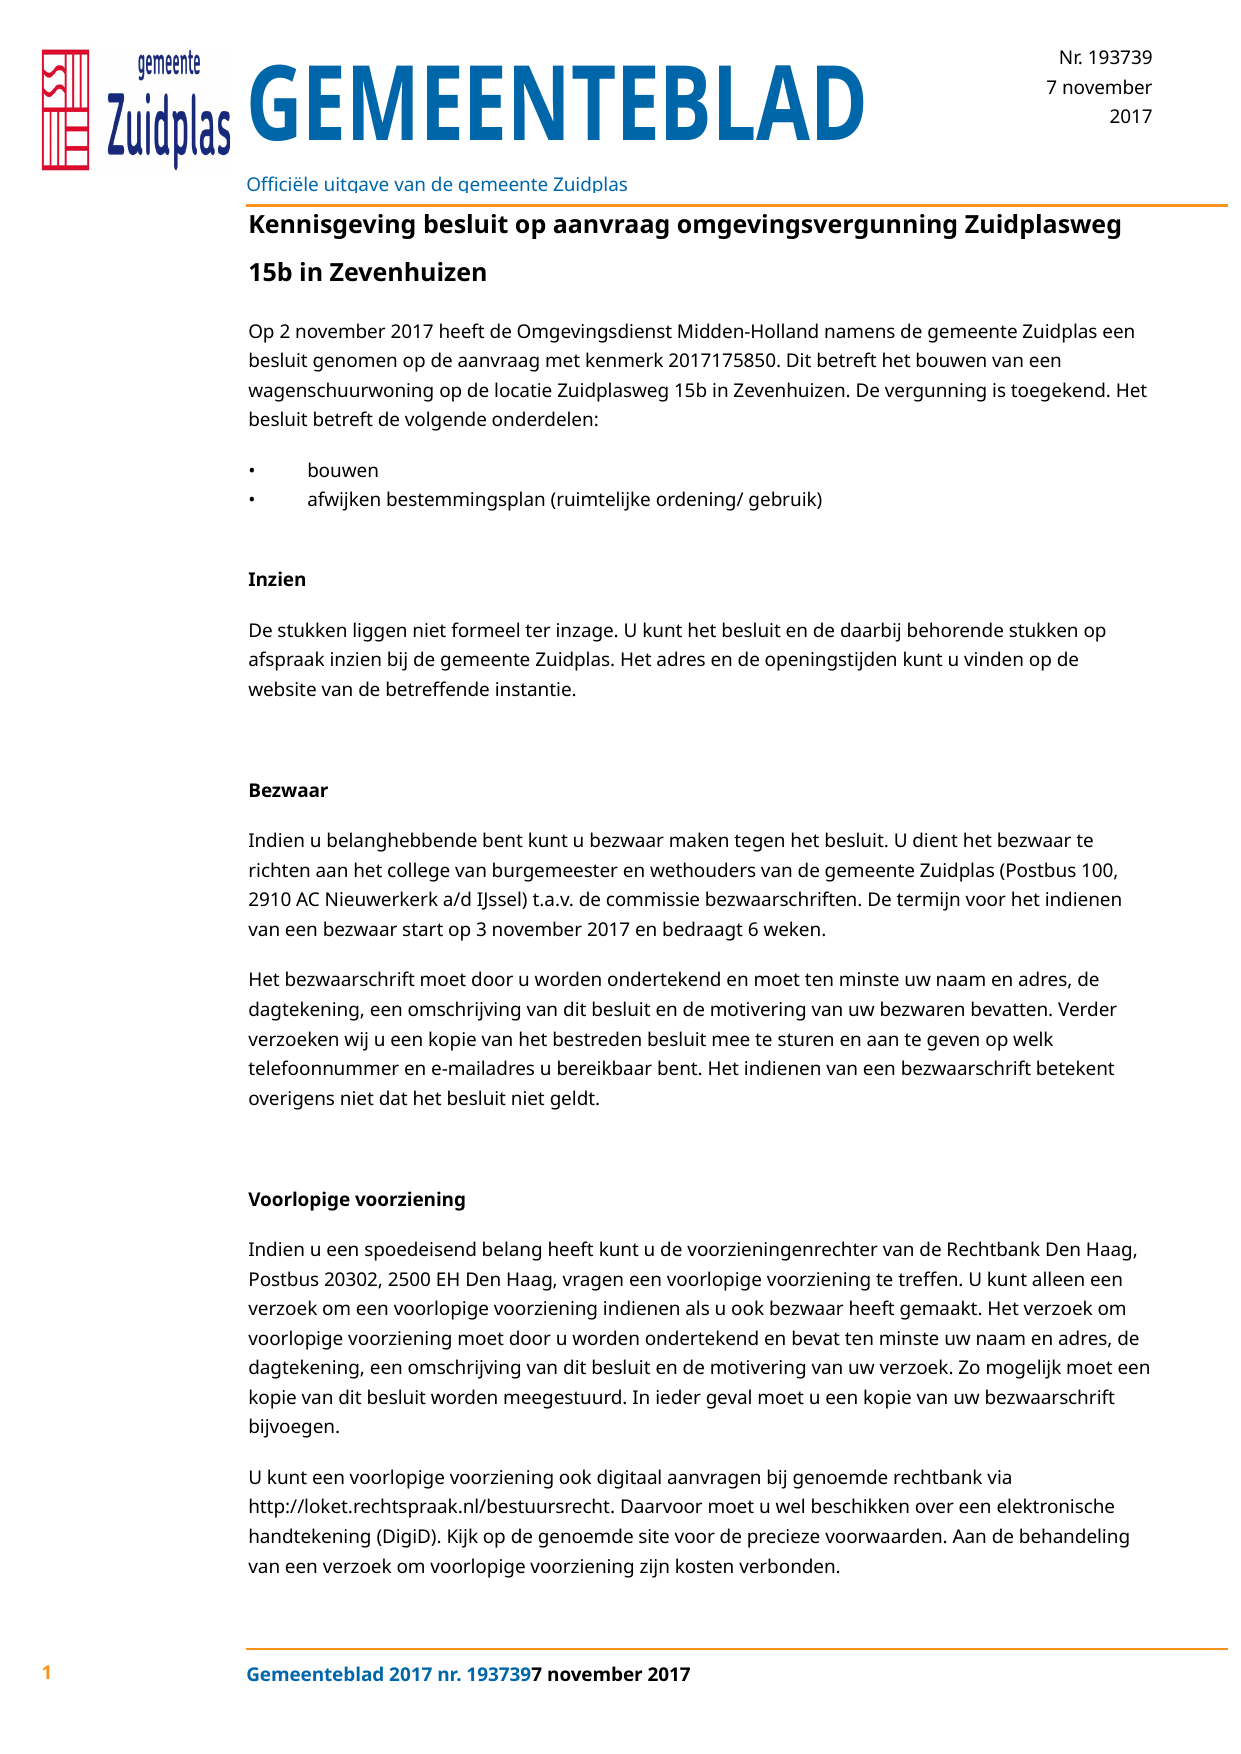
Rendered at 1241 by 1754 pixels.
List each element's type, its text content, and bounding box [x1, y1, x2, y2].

text Het bezwaarschrift moet door u worden ondertekend en moet ten minste uw naam en adres, de dagtekening, een omschrijving van dit besluit en de motivering van uw bezwaren bevatten. Verder verzoeken wij u een kopie van het bestreden besluit mee te sturen en aan te geven op welk telefoonnummer en e-mailadres u bereikbaar bent. Het indienen van een bezwaarschrift betekent overigens niet dat het besluit niet geldt. [248, 967, 1152, 1111]
text De stukken liggen niet formeel ter inzage. U kunt het besluit en de daarbij behorende stukken op afspraak inzien bij de gemeente Zuidplas. Het adres en de openingstijden kunt u vinden op de website van de betreffende instantie. [248, 617, 1152, 702]
text Indien u belanghebbende bent kunt u bezwaar maken tegen het besluit. U dient het bezwaar te richten aan het college van burgemeester en wethouders van de gemeente Zuidplas (Postbus 100, 2910 AC Nieuwerkerk a/d IJssel) t.a.v. de commissie bezwaarschriften. De termijn voor het indienen van een bezwaar start op 3 november 2017 en bedraagt 6 weken. [248, 827, 1152, 942]
text Indien u een spoedeisend belang heeft kunt u de voorzieningenrechter van de Rechtbank Den Haag, Postbus 20302, 2500 EH Den Haag, vragen een voorlopige voorziening te treffen. U kunt alleen een verzoek om een voorlopige voorziening indienen als u ook bezwaar heeft gemaakt. Het verzoek om voorlopige voorziening moet door u worden ondertekend en bevat ten minste uw naam en adres, de dagtekening, een omschrijving van dit besluit en de motivering van uw verzoek. Zo mogelijk moet een kopie van dit besluit worden meegestuurd. In ieder geval moet u een kopie van uw bezwaarschrift bijvoegen. [248, 1236, 1152, 1439]
text U kunt een voorlopige voorziening ook digitaal aanvragen bij genoemde rechtbank via http://loket.rechtspraak.nl/bestuursrecht. Daarvoor moet u wel beschikken over een elektronische handtekening (DigiD). Kijk op de genoemde site voor de precieze voorwaarden. Aan de behandeling van een verzoek om voorlopige voorziening zijn kosten verbonden. [248, 1464, 1152, 1579]
text Voorlopige voorziening [248, 1186, 1152, 1212]
text Bezwaar [248, 777, 1152, 803]
list afwijken bestemmingsplan (ruimtelijke ordening/ gebruik) [248, 487, 1152, 512]
text Inzien [248, 567, 1152, 592]
list bouwen [248, 457, 1152, 483]
text Kennisgeving besluit op aanvraag omgevingsvergunning Zuidplasweg 15b in Zevenhuizen [248, 207, 1152, 288]
picture [41, 47, 231, 172]
text Op 2 november 2017 heeft de Omgevingsdienst Midden-Holland namens de gemeente Zuidplas een besluit genomen op de aanvraag met kenmerk 2017175850. Dit betreft het bouwen van een wagenschuurwoning op de locatie Zuidplasweg 15b in Zevenhuizen. De vergunning is toegekend. Het besluit betreft de volgende onderdelen: [248, 318, 1152, 432]
